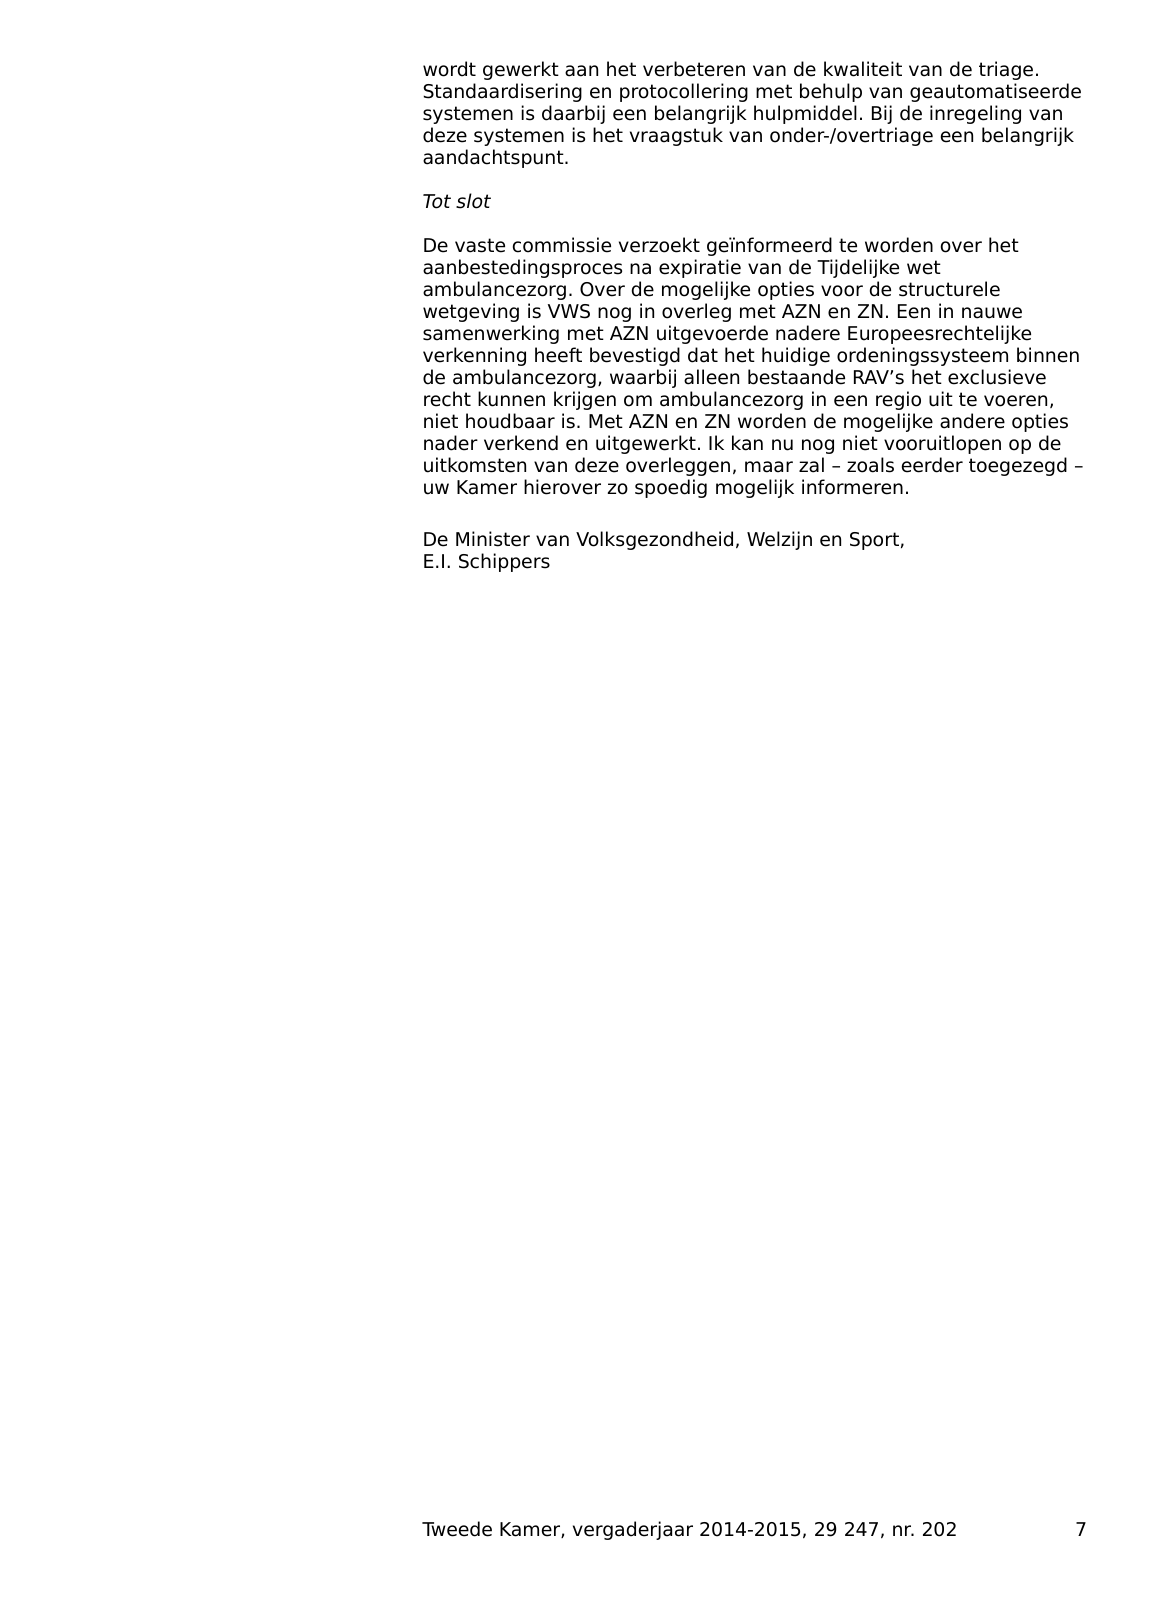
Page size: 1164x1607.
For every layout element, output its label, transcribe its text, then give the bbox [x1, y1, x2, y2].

text De Minister van Volksgezondheid, Welzijn en Sport, E.I. Schippers [422, 529, 1087, 573]
text De vaste commissie verzoekt geïnformeerd te worden over het aanbestedingsproces na expiratie van de Tijdelijke wet ambulancezorg. Over de mogelijke opties voor de structurele wetgeving is VWS nog in overleg met AZN en ZN. Een in nauwe samenwerking met AZN uitgevoerde nadere Europeesrechtelijke verkenning heeft bevestigd dat het huidige ordeningssysteem binnen de ambulancezorg, waarbij alleen bestaande RAV’s het exclusieve recht kunnen krijgen om ambulancezorg in een regio uit te voeren, niet houdbaar is. Met AZN en ZN worden de mogelijke andere opties nader verkend en uitgewerkt. Ik kan nu nog niet vooruitlopen op de uitkomsten van deze overleggen, maar zal – zoals eerder toegezegd – uw Kamer hierover zo spoedig mogelijk informeren. [422, 235, 1087, 499]
subtitle Tot slot [422, 191, 1087, 213]
text wordt gewerkt aan het verbeteren van de kwaliteit van de triage. Standaardisering en protocollering met behulp van geautomatiseerde systemen is daarbij een belangrijk hulpmiddel. Bij de inregeling van deze systemen is het vraagstuk van onder-/overtriage een belangrijk aandachtspunt. [422, 59, 1087, 169]
